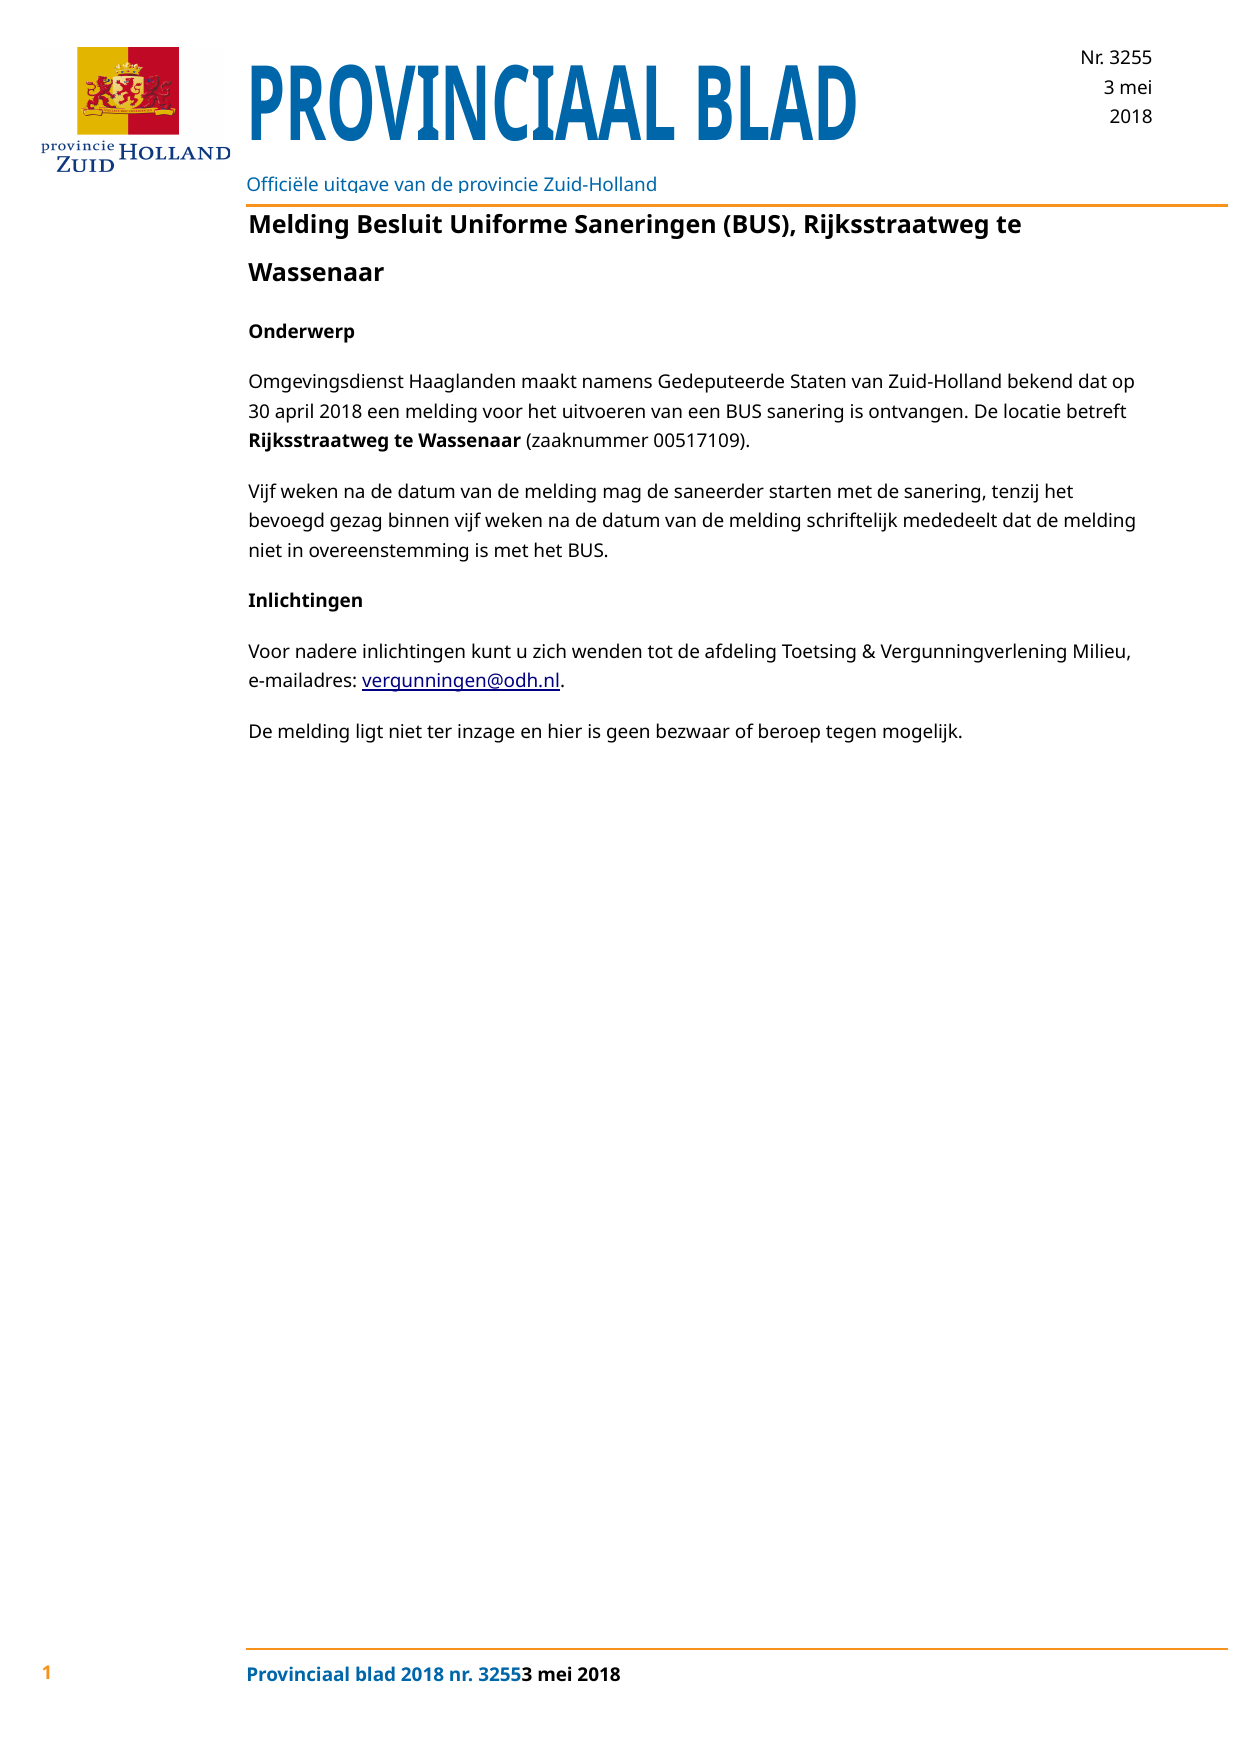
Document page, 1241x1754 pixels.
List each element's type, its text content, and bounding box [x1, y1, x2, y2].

text Onderwerp [248, 318, 1152, 344]
text Omgevingsdienst Haaglanden maakt namens Gedeputeerde Staten van Zuid-Holland bekend dat op 30 april 2018 een melding voor het uitvoeren van een BUS sanering is ontvangen. De locatie betreft Rijksstraatweg te Wassenaar (zaaknummer 00517109). [248, 368, 1152, 453]
text Inlichtingen [248, 587, 1152, 613]
text Voor nadere inlichtingen kunt u zich wenden tot de afdeling Toetsing & Vergunningverlening Milieu, e-mailadres: vergunningen@odh.nl. [248, 638, 1152, 693]
text De melding ligt niet ter inzage en hier is geen bezwaar of beroep tegen mogelijk. [248, 718, 1152, 744]
text Melding Besluit Uniforme Saneringen (BUS), Rijksstraatweg te Wassenaar [248, 207, 1152, 288]
text Vijf weken na de datum van de melding mag de saneerder starten met de sanering, tenzij het bevoegd gezag binnen vijf weken na de datum van de melding schriftelijk mededeelt dat de melding niet in overeenstemming is met het BUS. [248, 478, 1152, 563]
picture [41, 47, 231, 172]
